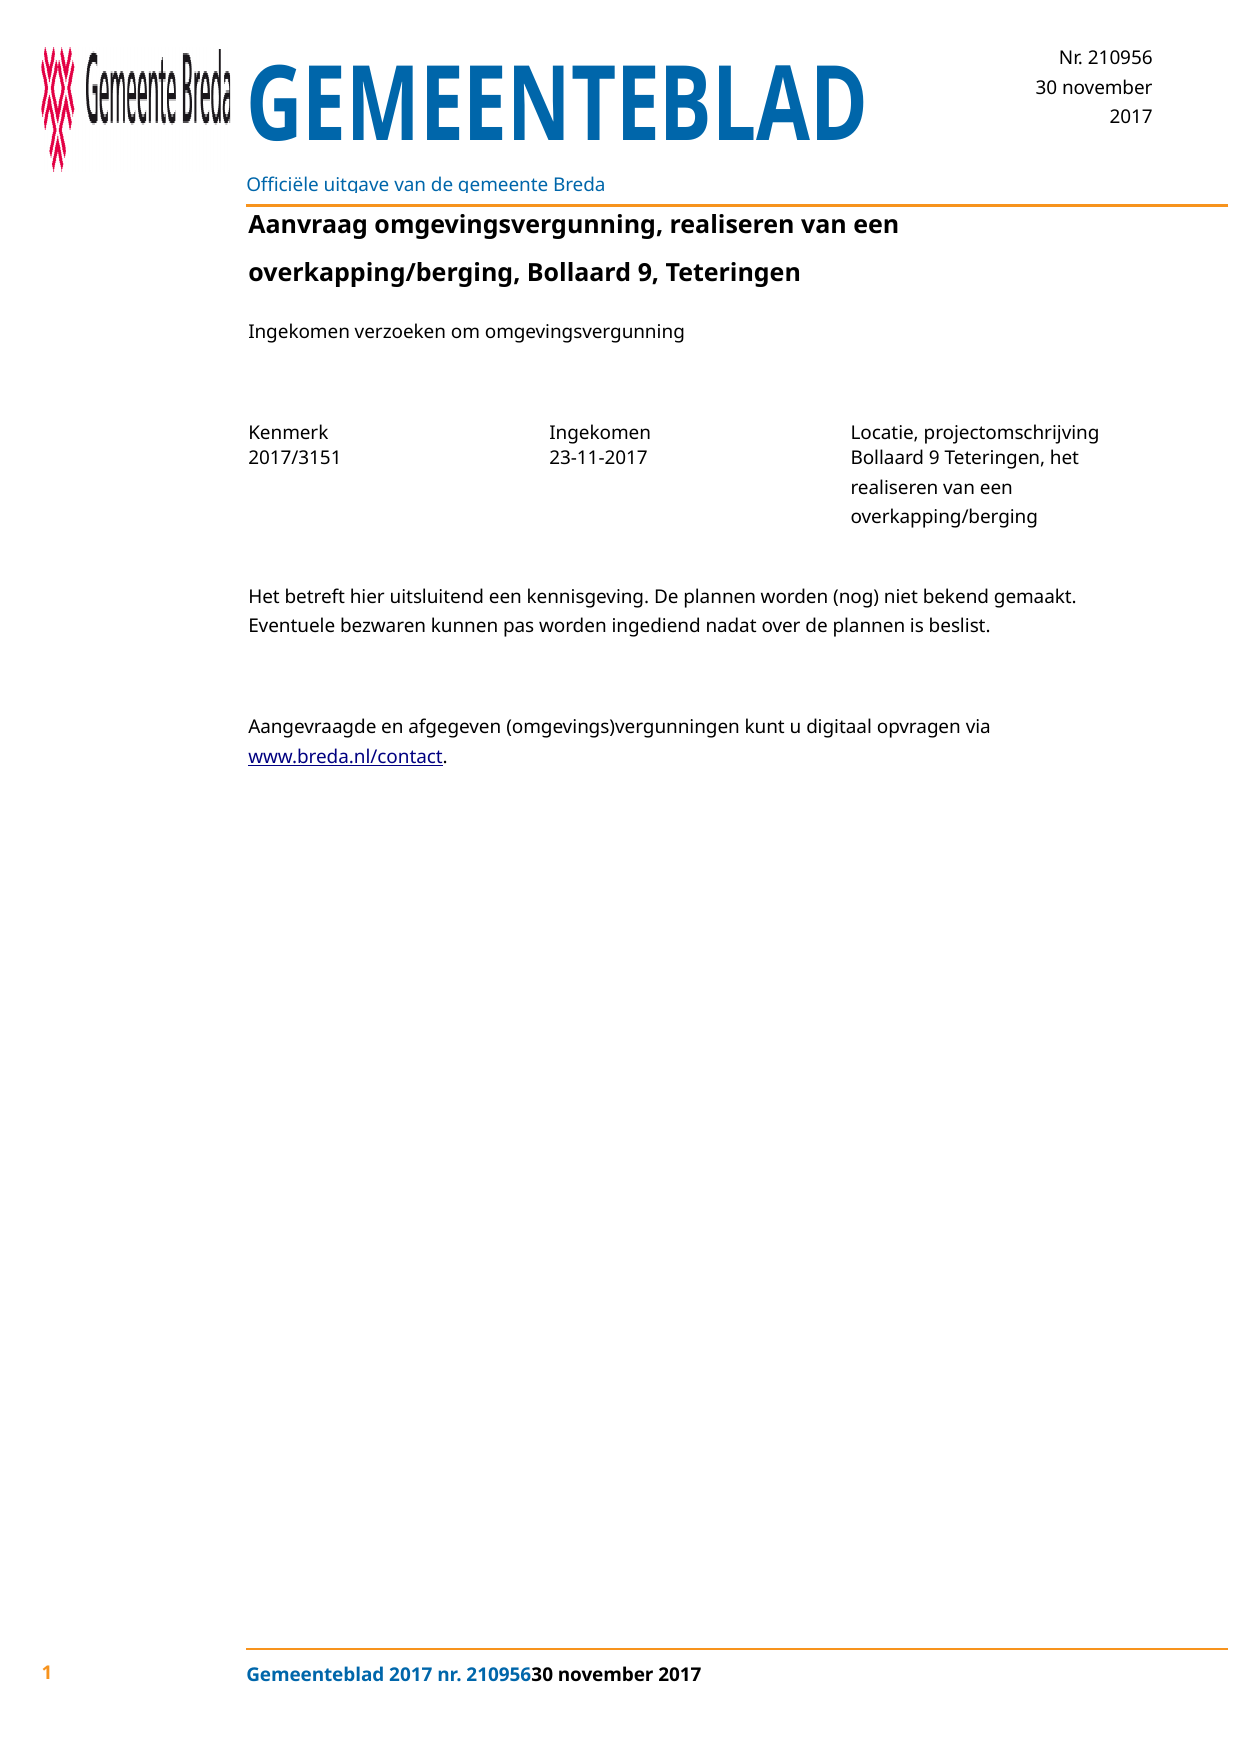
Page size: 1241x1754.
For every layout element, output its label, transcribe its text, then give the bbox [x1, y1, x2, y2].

table_header Kenmerk [248, 419, 549, 444]
table_cell 2017/3151 [248, 445, 549, 529]
table_cell 23-11-2017 [549, 445, 850, 529]
table_header Locatie, projectomschrijving [850, 419, 1152, 444]
table_cell Bollaard 9 Teteringen, het realiseren van een overkapping/berging [850, 445, 1152, 529]
table_header Ingekomen [549, 419, 850, 444]
picture [41, 47, 231, 172]
text Het betreft hier uitsluitend een kennisgeving. De plannen worden (nog) niet bekend gemaakt. Eventuele bezwaren kunnen pas worden ingediend nadat over de plannen is beslist. [248, 583, 1152, 638]
text Aangevraagde en afgegeven (omgevings)vergunningen kunt u digitaal opvragen via www.breda.nl/contact. [248, 713, 1152, 769]
text Aanvraag omgevingsvergunning, realiseren van een overkapping/berging, Bollaard 9, Teteringen [248, 207, 1152, 288]
text Ingekomen verzoeken om omgevingsvergunning [248, 318, 1152, 344]
